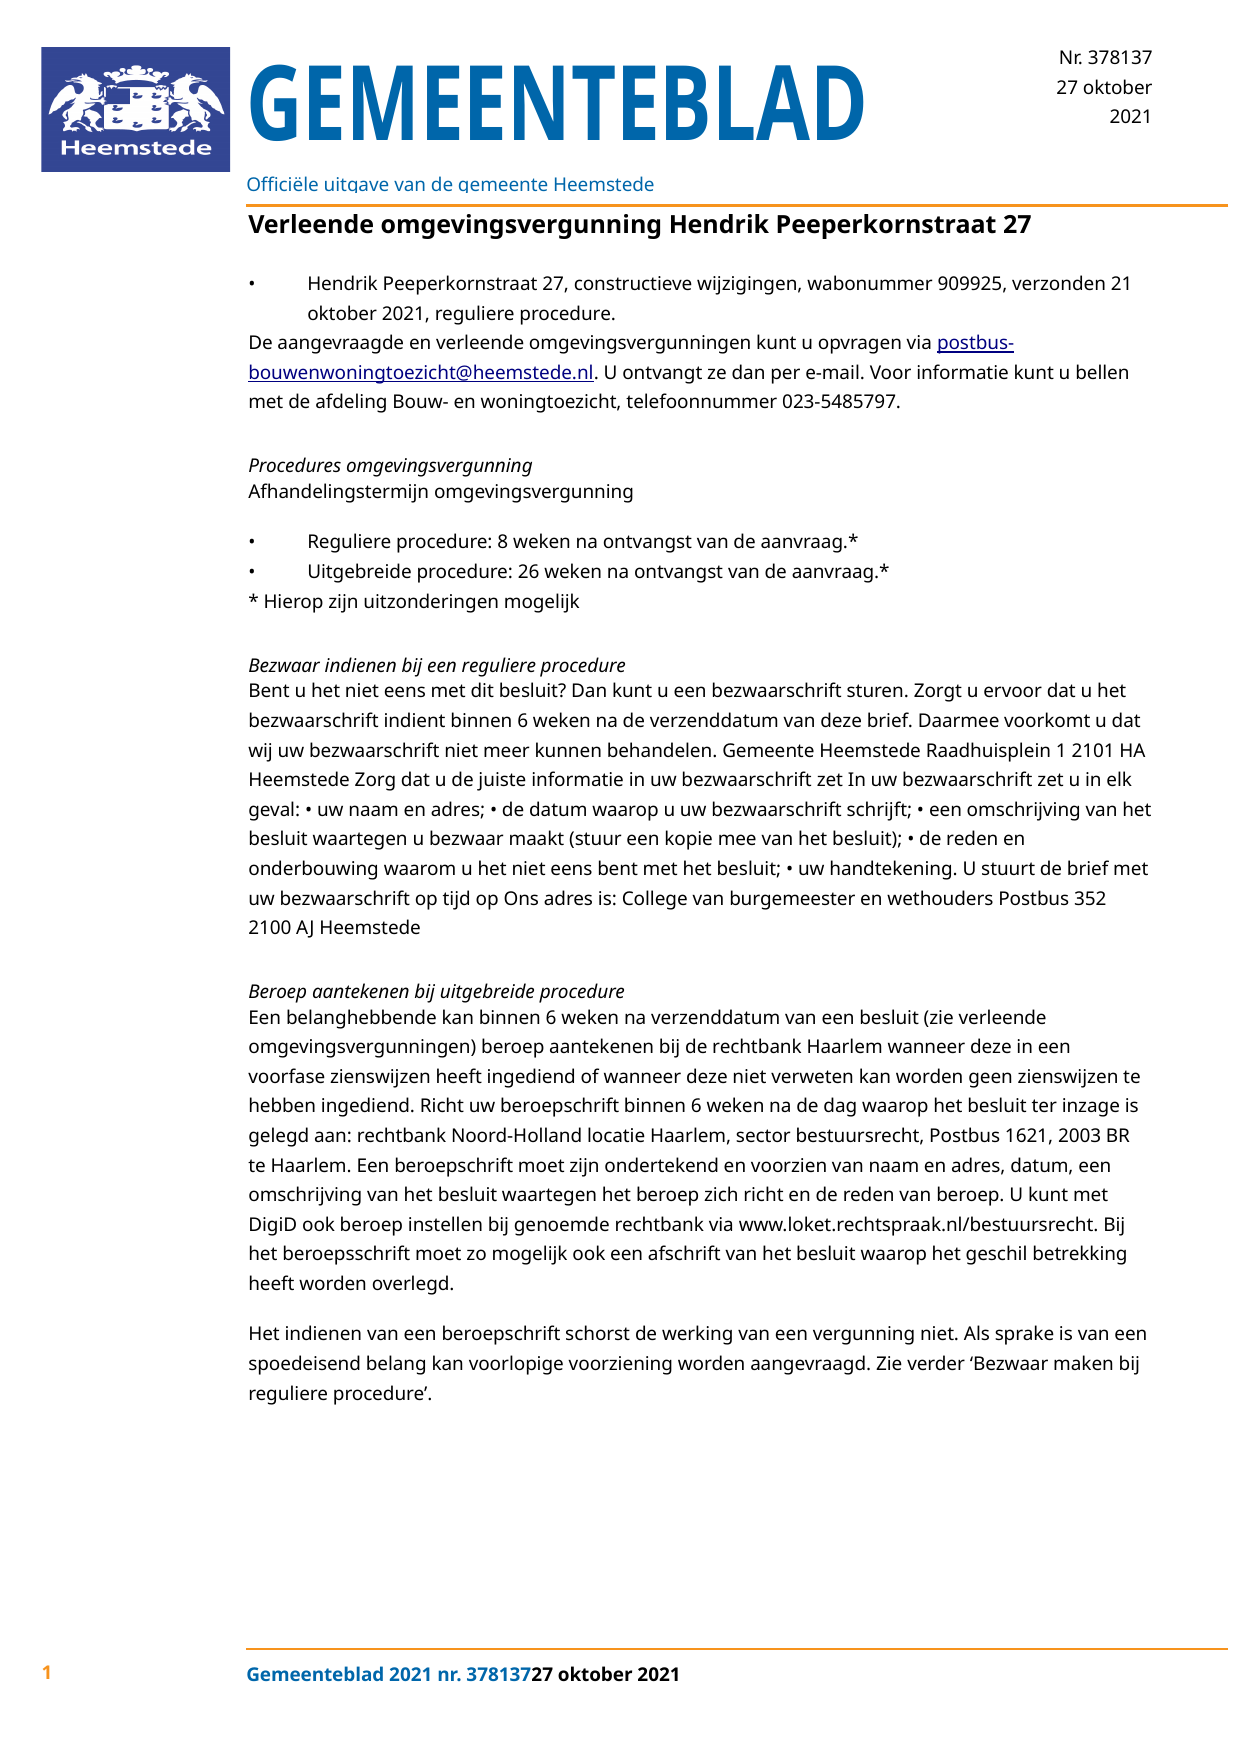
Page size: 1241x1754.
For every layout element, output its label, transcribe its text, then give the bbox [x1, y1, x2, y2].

picture [41, 47, 231, 172]
text Bezwaar indienen bij een reguliere procedure [248, 652, 1152, 678]
list Hendrik Peeperkornstraat 27, constructieve wijzigingen, wabonummer 909925, verzonden 21 oktober 2021, reguliere procedure. [248, 270, 1152, 326]
text * Hierop zijn uitzonderingen mogelijk [248, 588, 1152, 614]
text Afhandelingstermijn omgevingsvergunning [248, 478, 1152, 504]
list Reguliere procedure: 8 weken na ontvangst van de aanvraag.* [248, 529, 1152, 554]
list Uitgebreide procedure: 26 weken na ontvangst van de aanvraag.* [248, 558, 1152, 584]
text Bent u het niet eens met dit besluit? Dan kunt u een bezwaarschrift sturen. Zorgt u ervoor dat u het bezwaarschrift indient binnen 6 weken na de verzenddatum van deze brief. Daarmee voorkomt u dat wij uw bezwaarschrift niet meer kunnen behandelen. Gemeente Heemstede Raadhuisplein 1 2101 HA Heemstede Zorg dat u de juiste informatie in uw bezwaarschrift zet In uw bezwaarschrift zet u in elk geval: • uw naam en adres; • de datum waarop u uw bezwaarschrift schrijft; • een omschrijving van het besluit waartegen u bezwaar maakt (stuur een kopie mee van het besluit); • de reden en onderbouwing waarom u het niet eens bent met het besluit; • uw handtekening. U stuurt de brief met uw bezwaarschrift op tijd op Ons adres is: College van burgemeester en wethouders Postbus 352 2100 AJ Heemstede [248, 678, 1152, 940]
text Beroep aantekenen bij uitgebreide procedure [248, 978, 1152, 1004]
text De aangevraagde en verleende omgevingsvergunningen kunt u opvragen via postbus-bouwenwoningtoezicht@heemstede.nl. U ontvangt ze dan per e-mail. Voor informatie kunt u bellen met de afdeling Bouw- en woningtoezicht, telefoonnummer 023-5485797. [248, 329, 1152, 414]
text Een belanghebbende kan binnen 6 weken na verzenddatum van een besluit (zie verleende omgevingsvergunningen) beroep aantekenen bij de rechtbank Haarlem wanneer deze in een voorfase zienswijzen heeft ingediend of wanneer deze niet verweten kan worden geen zienswijzen te hebben ingediend. Richt uw beroepschrift binnen 6 weken na de dag waarop het besluit ter inzage is gelegd aan: rechtbank Noord-Holland locatie Haarlem, sector bestuursrecht, Postbus 1621, 2003 BR te Haarlem. Een beroepschrift moet zijn ondertekend en voorzien van naam en adres, datum, een omschrijving van het besluit waartegen het beroep zich richt en de reden van beroep. U kunt met DigiD ook beroep instellen bij genoemde rechtbank via www.loket.rechtspraak.nl/bestuursrecht. Bij het beroepsschrift moet zo mogelijk ook een afschrift van het besluit waarop het geschil betrekking heeft worden overlegd. [248, 1004, 1152, 1296]
text Het indienen van een beroepschrift schorst de werking van een vergunning niet. Als sprake is van een spoedeisend belang kan voorlopige voorziening worden aangevraagd. Zie verder ‘Bezwaar maken bij reguliere procedure’. [248, 1321, 1152, 1406]
text Verleende omgevingsvergunning Hendrik Peeperkornstraat 27 [248, 207, 1152, 241]
text Procedures omgevingsvergunning [248, 453, 1152, 478]
